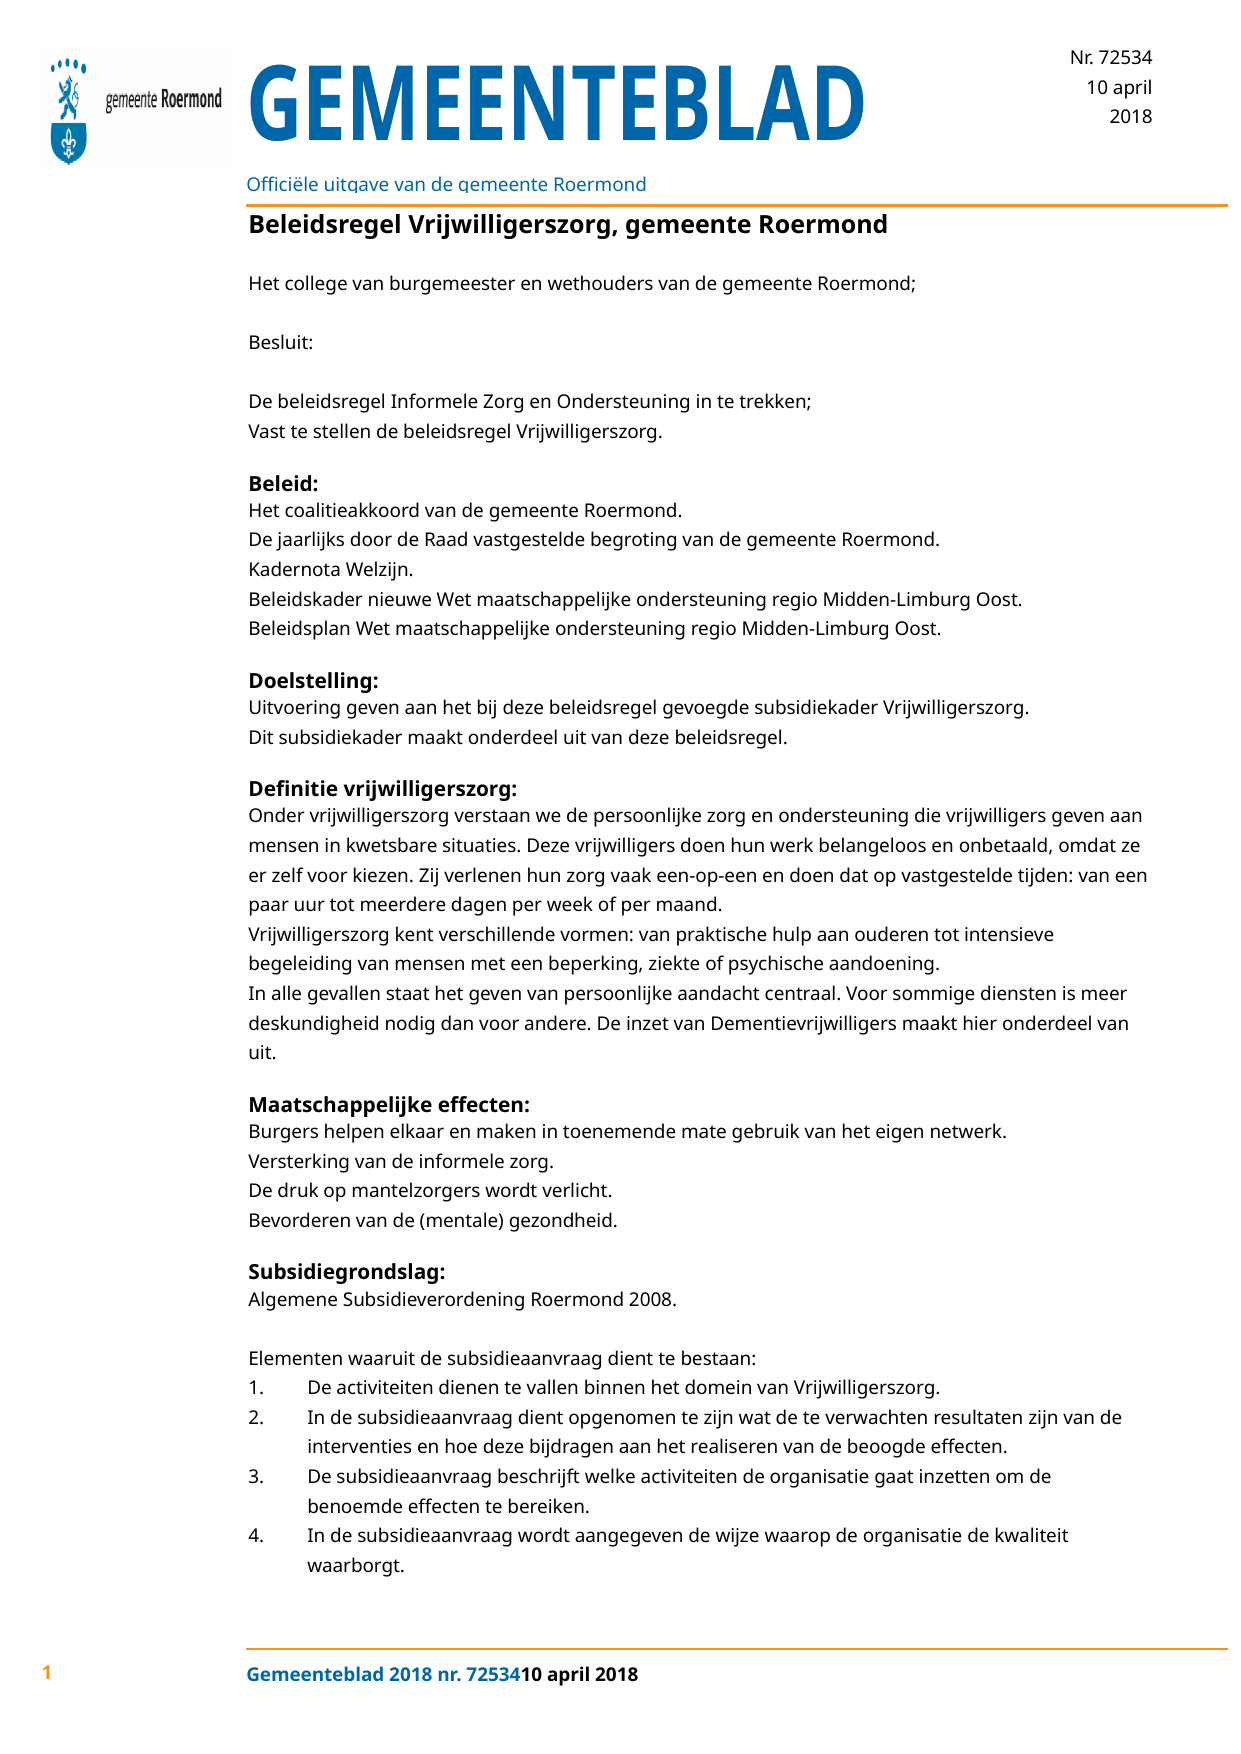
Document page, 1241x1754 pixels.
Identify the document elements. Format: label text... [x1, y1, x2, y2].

text Beleidskader nieuwe Wet maatschappelijke ondersteuning regio Midden-Limburg Oost. [248, 586, 1152, 612]
text Dit subsidiekader maakt onderdeel uit van deze beleidsregel. [248, 724, 1152, 749]
text Vrijwilligerszorg kent verschillende vormen: van praktische hulp aan ouderen tot intensieve begeleiding van mensen met een beperking, ziekte of psychische aandoening. [248, 921, 1152, 976]
text Vast te stellen de beleidsregel Vrijwilligerszorg. [248, 418, 1152, 444]
list De activiteiten dienen te vallen binnen het domein van Vrijwilligerszorg. [248, 1374, 1152, 1400]
text De beleidsregel Informele Zorg en Ondersteuning in te trekken; [248, 389, 1152, 414]
text Algemene Subsidieverordening Roermond 2008. [248, 1286, 1152, 1312]
list In de subsidieaanvraag dient opgenomen te zijn wat de te verwachten resultaten zijn van de interventies en hoe deze bijdragen aan het realiseren van de beoogde effecten. [248, 1404, 1152, 1459]
text Besluit: [248, 329, 1152, 355]
list De subsidieaanvraag beschrijft welke activiteiten de organisatie gaat inzetten om de benoemde effecten te bereiken. [248, 1463, 1152, 1519]
text Bevorderen van de (mentale) gezondheid. [248, 1207, 1152, 1233]
text Beleidsplan Wet maatschappelijke ondersteuning regio Midden-Limburg Oost. [248, 615, 1152, 641]
text De druk op mantelzorgers wordt verlicht. [248, 1177, 1152, 1203]
picture [41, 47, 231, 172]
text Versterking van de informele zorg. [248, 1148, 1152, 1173]
text In alle gevallen staat het geven van persoonlijke aandacht centraal. Voor sommige diensten is meer deskundigheid nodig dan voor andere. De inzet van Dementievrijwilligers maakt hier onderdeel van uit. [248, 980, 1152, 1065]
text Het college van burgemeester en wethouders van de gemeente Roermond; [248, 270, 1152, 296]
text Burgers helpen elkaar en maken in toenemende mate gebruik van het eigen netwerk. [248, 1118, 1152, 1144]
text Onder vrijwilligerszorg verstaan we de persoonlijke zorg en ondersteuning die vrijwilligers geven aan mensen in kwetsbare situaties. Deze vrijwilligers doen hun werk belangeloos en onbetaald, omdat ze er zelf voor kiezen. Zij verlenen hun zorg vaak een-op-een en doen dat op vastgestelde tijden: van een paar uur tot meerdere dagen per week of per maand. [248, 803, 1152, 917]
list In de subsidieaanvraag wordt aangegeven de wijze waarop de organisatie de kwaliteit waarborgt. [248, 1522, 1152, 1578]
text Uitvoering geven aan het bij deze beleidsregel gevoegde subsidiekader Vrijwilligerszorg. [248, 694, 1152, 720]
text Doelstelling: [248, 666, 1152, 694]
text Definitie vrijwilligerszorg: [248, 774, 1152, 803]
text Kadernota Welzijn. [248, 556, 1152, 582]
text De jaarlijks door de Raad vastgestelde begroting van de gemeente Roermond. [248, 527, 1152, 552]
text Het coalitieakkoord van de gemeente Roermond. [248, 497, 1152, 523]
text Maatschappelijke effecten: [248, 1090, 1152, 1118]
text Elementen waaruit de subsidieaanvraag dient te bestaan: [248, 1345, 1152, 1371]
text Beleid: [248, 469, 1152, 497]
text Beleidsregel Vrijwilligerszorg, gemeente Roermond [248, 207, 1152, 241]
text Subsidiegrondslag: [248, 1257, 1152, 1286]
